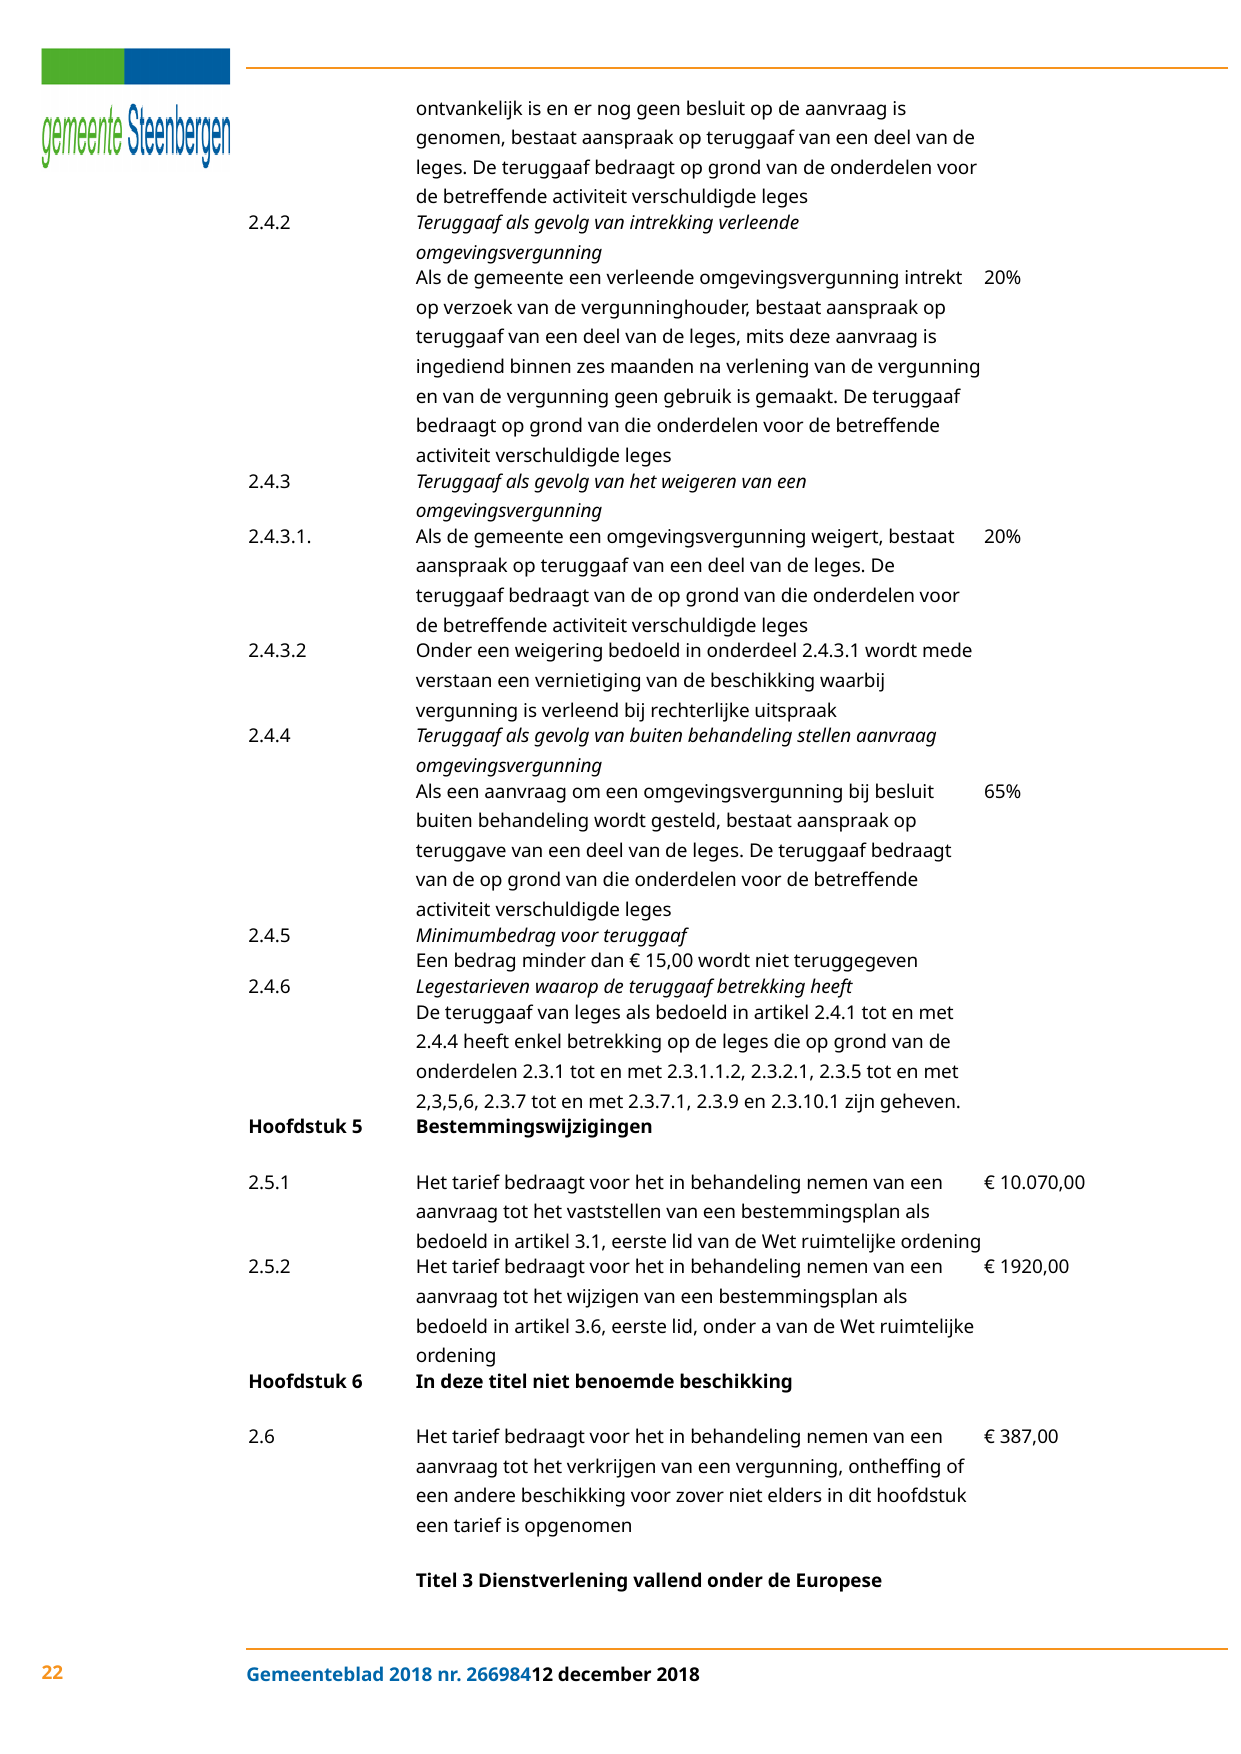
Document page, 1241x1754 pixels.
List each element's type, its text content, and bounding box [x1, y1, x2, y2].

table_cell 2.5.1 [248, 1169, 416, 1254]
table_cell 2.4.3.2 [248, 638, 416, 722]
table_cell [984, 1368, 1152, 1423]
table_cell ontvankelijk is en er nog geen besluit op de aanvraag is genomen, bestaat aanspraak op teruggaaf van een deel van de leges. De teruggaaf bedraagt op grond van de onderdelen voor de betreffende activiteit verschuldigde leges [416, 95, 984, 209]
table_cell Teruggaaf als gevolg van het weigeren van een omgevingsvergunning [416, 468, 984, 523]
table_cell [984, 973, 1152, 999]
table_cell Als een aanvraag om een omgevingsvergunning bij besluit buiten behandeling wordt gesteld, bestaat aanspraak op teruggave van een deel van de leges. De teruggaaf bedraagt van de op grond van die onderdelen voor de betreffende activiteit verschuldigde leges [416, 778, 984, 922]
table_cell Teruggaaf als gevolg van buiten behandeling stellen aanvraag omgevingsvergunning [416, 723, 984, 778]
table_cell [984, 209, 1152, 264]
table_cell Titel 3 Dienstverlening vallend onder de Europese [416, 1568, 984, 1593]
table_cell [984, 948, 1152, 973]
table_cell € 1920,00 [984, 1254, 1152, 1368]
table_cell 2.6 [248, 1424, 416, 1568]
table_cell [248, 948, 416, 973]
table_cell Als de gemeente een verleende omgevingsvergunning intrekt op verzoek van de vergunninghouder, bestaat aanspraak op teruggaaf van een deel van de leges, mits deze aanvraag is ingediend binnen zes maanden na verlening van de vergunning en van de vergunning geen gebruik is gemaakt. De teruggaaf bedraagt op grond van die onderdelen voor de betreffende activiteit verschuldigde leges [416, 265, 984, 468]
table_cell Hoofdstuk 6 [248, 1368, 416, 1423]
table_cell 2.4.3 [248, 468, 416, 523]
table_cell [984, 999, 1152, 1113]
table_cell Als de gemeente een omgevingsvergunning weigert, bestaat aanspraak op teruggaaf van een deel van de leges. De teruggaaf bedraagt van de op grond van die onderdelen voor de betreffende activiteit verschuldigde leges [416, 523, 984, 638]
table_cell 20% [984, 265, 1152, 468]
table_cell Een bedrag minder dan € 15,00 wordt niet teruggegeven [416, 948, 984, 973]
table_cell Het tarief bedraagt voor het in behandeling nemen van een aanvraag tot het wijzigen van een bestemmingsplan als bedoeld in artikel 3.6, eerste lid, onder a van de Wet ruimtelijke ordening [416, 1254, 984, 1368]
table_cell [984, 723, 1152, 778]
table_cell In deze titel niet benoemde beschikking [416, 1368, 984, 1423]
table_cell 2.5.2 [248, 1254, 416, 1368]
table_cell [984, 922, 1152, 948]
table_cell [248, 778, 416, 922]
table_cell 2.4.4 [248, 723, 416, 778]
table_cell [248, 265, 416, 468]
table_cell 2.4.6 [248, 973, 416, 999]
table_cell [248, 95, 416, 209]
table_cell De teruggaaf van leges als bedoeld in artikel 2.4.1 tot en met 2.4.4 heeft enkel betrekking op de leges die op grond van de onderdelen 2.3.1 tot en met 2.3.1.1.2, 2.3.2.1, 2.3.5 tot en met 2,3,5,6, 2.3.7 tot en met 2.3.7.1, 2.3.9 en 2.3.10.1 zijn geheven. [416, 999, 984, 1113]
table_cell Het tarief bedraagt voor het in behandeling nemen van een aanvraag tot het vaststellen van een bestemmingsplan als bedoeld in artikel 3.1, eerste lid van de Wet ruimtelijke ordening [416, 1169, 984, 1254]
table_cell 2.4.5 [248, 922, 416, 948]
table_cell Onder een weigering bedoeld in onderdeel 2.4.3.1 wordt mede verstaan een vernietiging van de beschikking waarbij vergunning is verleend bij rechterlijke uitspraak [416, 638, 984, 722]
table_cell [984, 1114, 1152, 1169]
table_cell € 387,00 [984, 1424, 1152, 1568]
table_cell Het tarief bedraagt voor het in behandeling nemen van een aanvraag tot het verkrijgen van een vergunning, ontheffing of een andere beschikking voor zover niet elders in dit hoofdstuk een tarief is opgenomen [416, 1424, 984, 1568]
table_cell [984, 95, 1152, 209]
table_cell Bestemmingswijzigingen [416, 1114, 984, 1169]
table_cell 2.4.2 [248, 209, 416, 264]
table_cell [984, 468, 1152, 523]
table_cell € 10.070,00 [984, 1169, 1152, 1254]
table_cell 2.4.3.1. [248, 523, 416, 638]
table_cell Legestarieven waarop de teruggaaf betrekking heeft [416, 973, 984, 999]
table_cell [248, 1568, 416, 1593]
table_cell [984, 1568, 1152, 1593]
table_cell Minimumbedrag voor teruggaaf [416, 922, 984, 948]
table_cell Hoofdstuk 5 [248, 1114, 416, 1169]
table_cell [984, 638, 1152, 722]
table_cell 65% [984, 778, 1152, 922]
table_cell [248, 999, 416, 1113]
table_cell Teruggaaf als gevolg van intrekking verleende omgevingsvergunning [416, 209, 984, 264]
table_cell 20% [984, 523, 1152, 638]
picture [41, 47, 231, 172]
